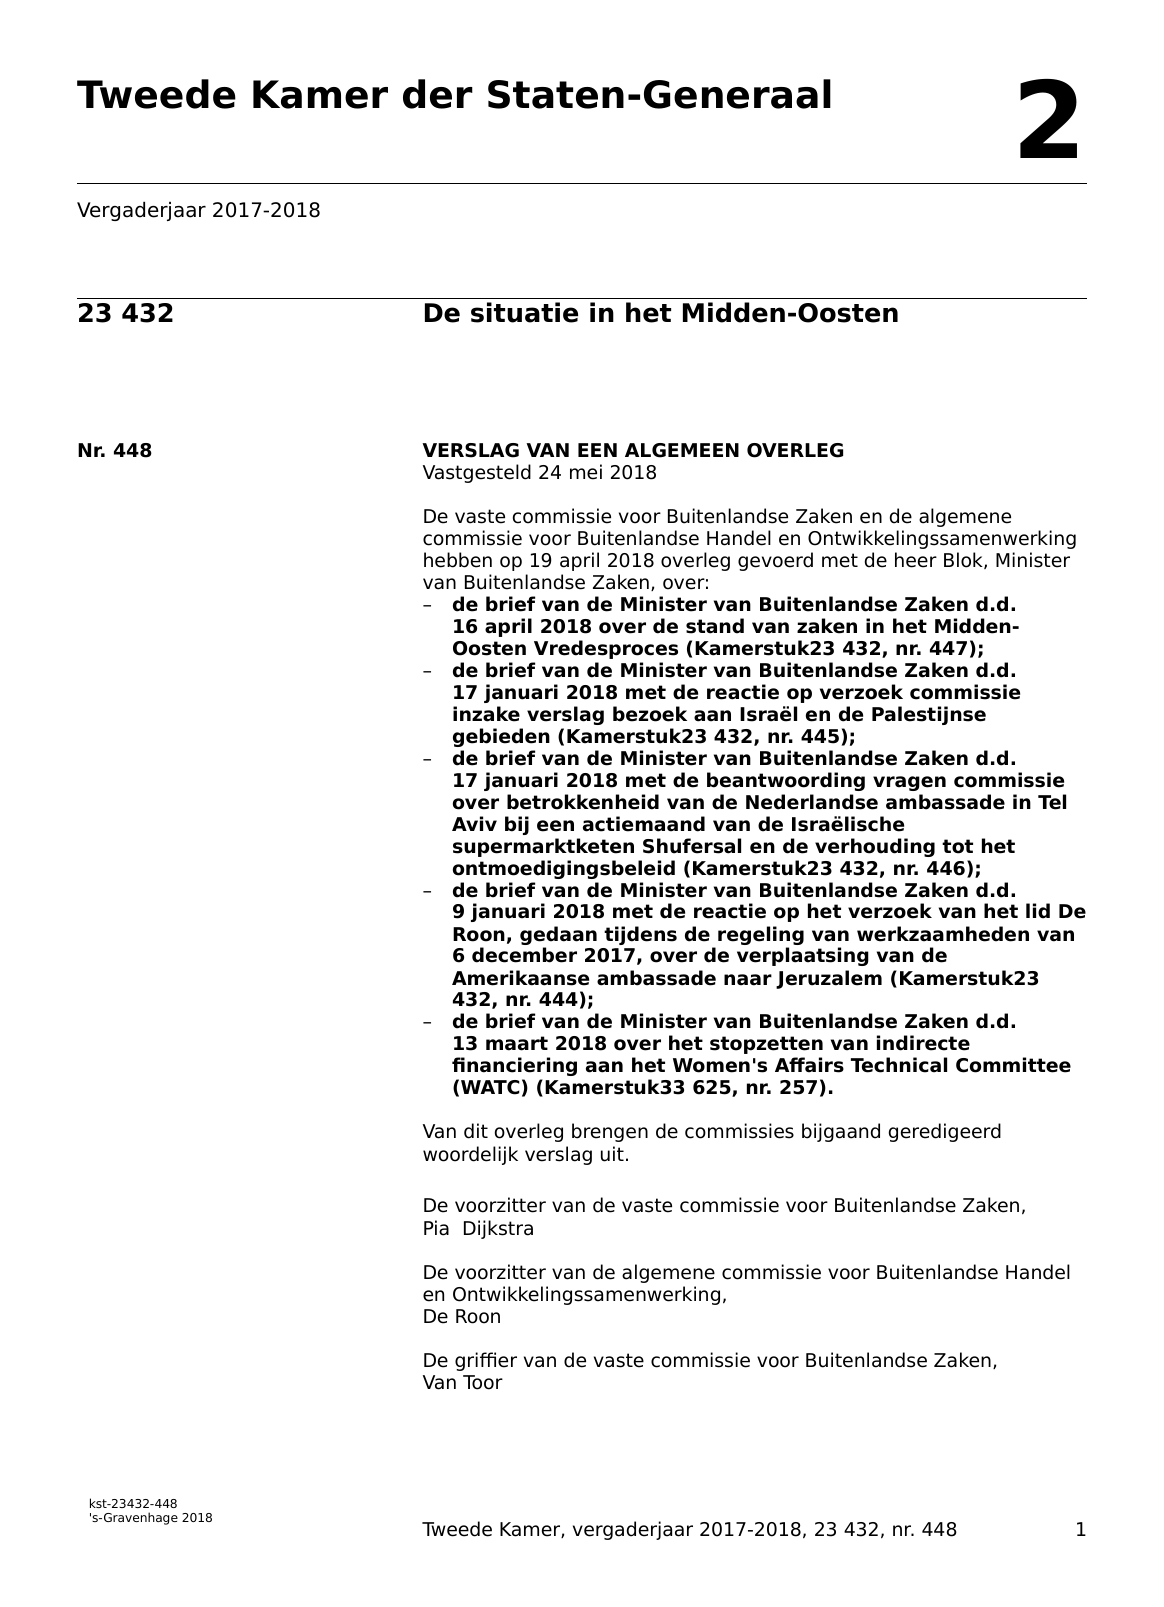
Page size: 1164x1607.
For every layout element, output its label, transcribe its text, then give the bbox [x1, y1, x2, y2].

text – de brief van de Minister van Buitenlandse Zaken d.d. 13 maart 2018 over het stopzetten van indirecte financiering aan het Women's Affairs Technical Committee (WATC) (Kamerstuk33 625, nr. 257). [422, 1011, 1087, 1099]
text De voorzitter van de algemene commissie voor Buitenlandse Handel en Ontwikkelingssamenwerking, De Roon [422, 1262, 1087, 1327]
text kst-23432-448 [88, 1497, 323, 1511]
subtitle Nr. 448 VERSLAG VAN EEN ALGEMEEN OVERLEG [77, 440, 1087, 462]
text 's-Gravenhage 2018 [88, 1511, 323, 1525]
table_header 2 [886, 59, 1087, 183]
text – de brief van de Minister van Buitenlandse Zaken d.d. 17 januari 2018 met de beantwoording vragen commissie over betrokkenheid van de Nederlandse ambassade in Tel Aviv bij een actiemaand van de Israëlische supermarktketen Shufersal en de verhouding tot het ontmoedigingsbeleid (Kamerstuk23 432, nr. 446); [422, 748, 1087, 879]
text – de brief van de Minister van Buitenlandse Zaken d.d. 9 januari 2018 met de reactie op het verzoek van het lid De Roon, gedaan tijdens de regeling van werkzaamheden van 6 december 2017, over de verplaatsing van de Amerikaanse ambassade naar Jeruzalem (Kamerstuk23 432, nr. 444); [422, 879, 1087, 1011]
text De voorzitter van de vaste commissie voor Buitenlandse Zaken, Pia Dijkstra [422, 1195, 1087, 1239]
text – de brief van de Minister van Buitenlandse Zaken d.d. 17 januari 2018 met de reactie op verzoek commissie inzake verslag bezoek aan Israël en de Palestijnse gebieden (Kamerstuk23 432, nr. 445); [422, 660, 1087, 748]
subtitle 23 432 De situatie in het Midden-Oosten [77, 299, 1087, 329]
text Van dit overleg brengen de commissies bijgaand geredigeerd woordelijk verslag uit. [422, 1121, 1087, 1165]
text De vaste commissie voor Buitenlandse Zaken en de algemene commissie voor Buitenlandse Handel en Ontwikkelingssamenwerking hebben op 19 april 2018 overleg gevoerd met de heer Blok, Minister van Buitenlandse Zaken, over: [422, 506, 1087, 594]
text – de brief van de Minister van Buitenlandse Zaken d.d. 16 april 2018 over de stand van zaken in het Midden-Oosten Vredesproces (Kamerstuk23 432, nr. 447); [422, 594, 1087, 660]
text De griffier van de vaste commissie voor Buitenlandse Zaken, Van Toor [422, 1350, 1087, 1394]
table_header Tweede Kamer der Staten-Generaal [77, 59, 886, 183]
text Vastgesteld 24 mei 2018 [422, 462, 1087, 484]
table_cell Vergaderjaar 2017-2018 [77, 184, 1087, 298]
